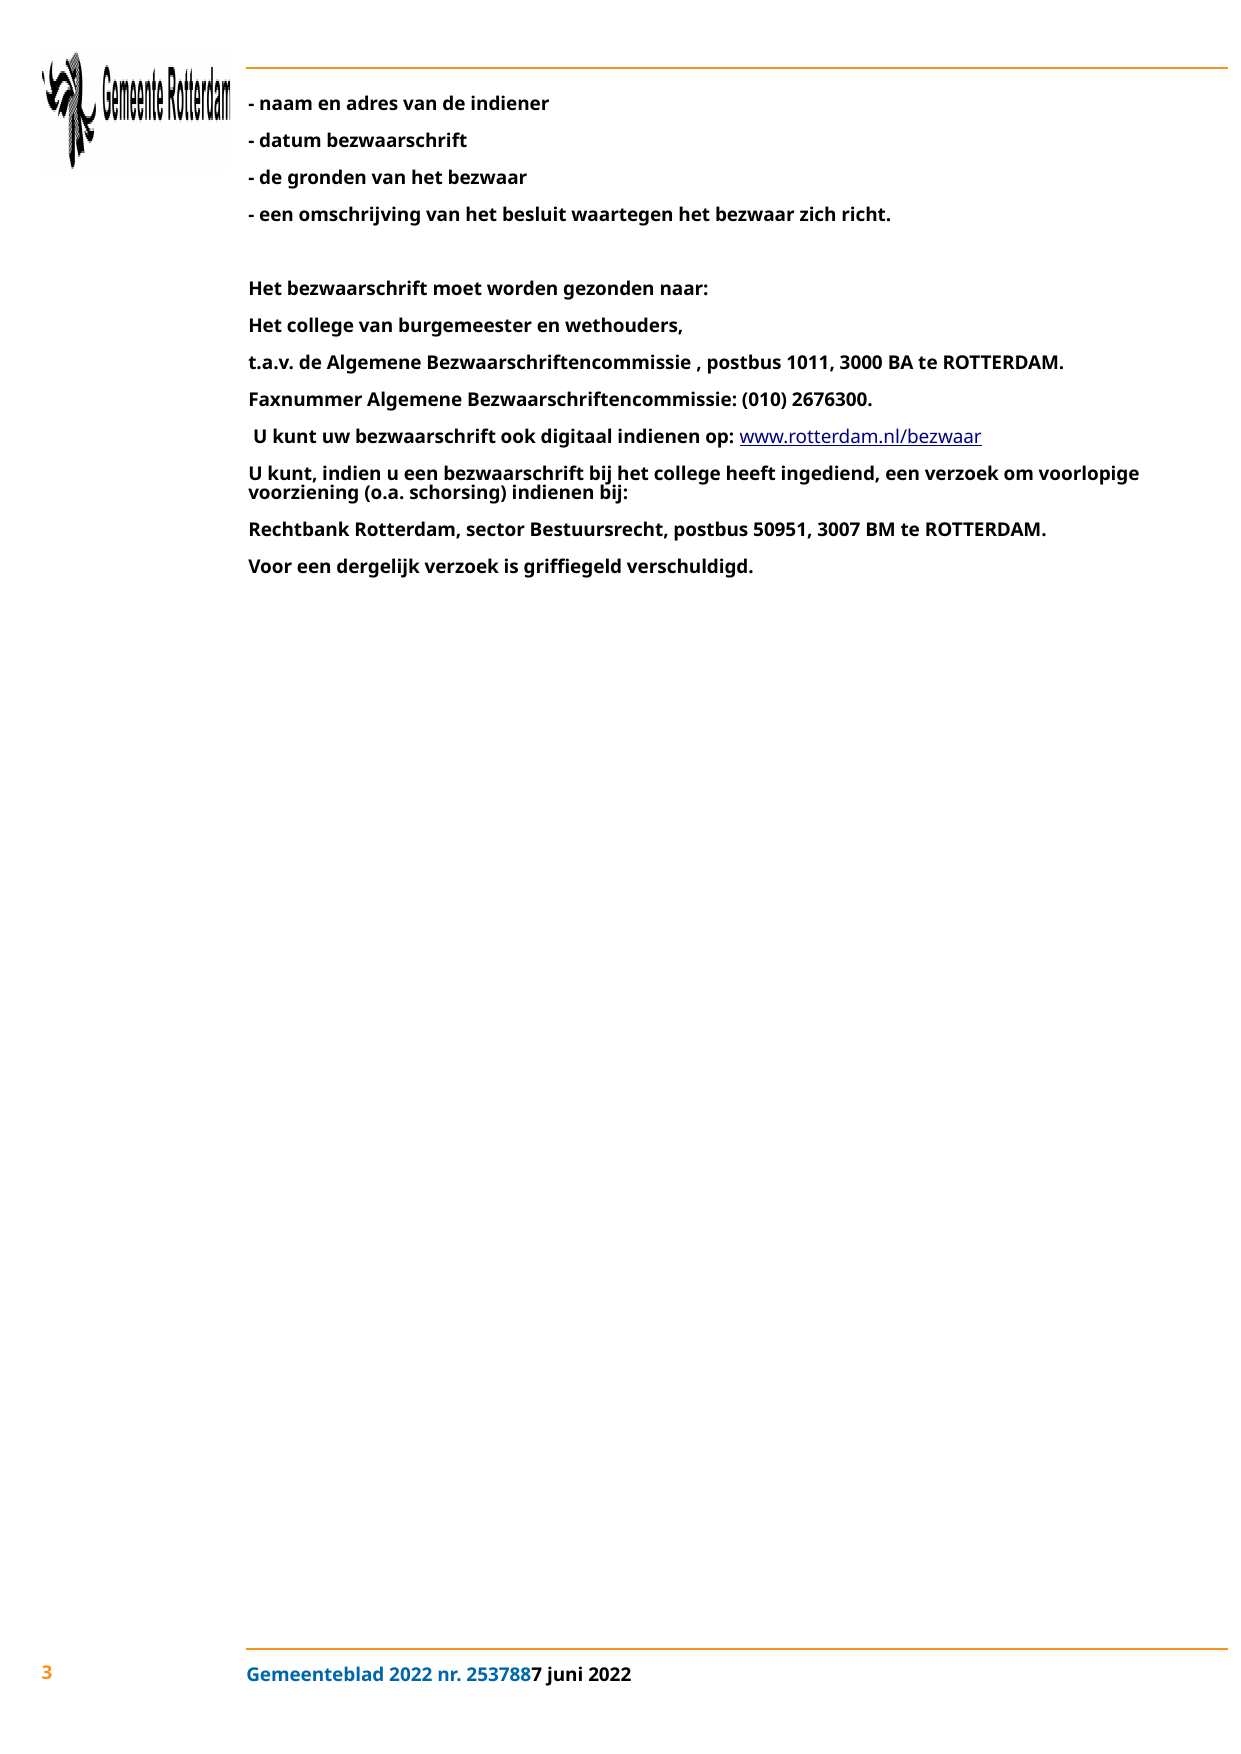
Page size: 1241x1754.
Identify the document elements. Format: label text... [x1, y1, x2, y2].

text Faxnummer Algemene Bezwaarschriftencommissie: (010) 2676300. [248, 391, 1152, 410]
text U kunt, indien u een bezwaarschrift bij het college heeft ingediend, een verzoek om voorlopige voorziening (o.a. schorsing) indienen bij: [248, 464, 1152, 503]
text Het bezwaarschrift moet worden gezonden naar: [248, 280, 1152, 299]
text - naam en adres van de indiener [248, 95, 1152, 114]
text Voor een dergelijk verzoek is griffiegeld verschuldigd. [248, 558, 1152, 577]
picture [41, 47, 231, 172]
text U kunt uw bezwaarschrift ook digitaal indienen op: www.rotterdam.nl/bezwaar [248, 428, 1152, 447]
text - een omschrijving van het besluit waartegen het bezwaar zich richt. [248, 206, 1152, 225]
text - de gronden van het bezwaar [248, 169, 1152, 188]
text - datum bezwaarschrift [248, 132, 1152, 151]
text t.a.v. de Algemene Bezwaarschriftencommissie , postbus 1011, 3000 BA te ROTTERDAM. [248, 354, 1152, 373]
text Het college van burgemeester en wethouders, [248, 317, 1152, 336]
text Rechtbank Rotterdam, sector Bestuursrecht, postbus 50951, 3007 BM te ROTTERDAM. [248, 521, 1152, 540]
